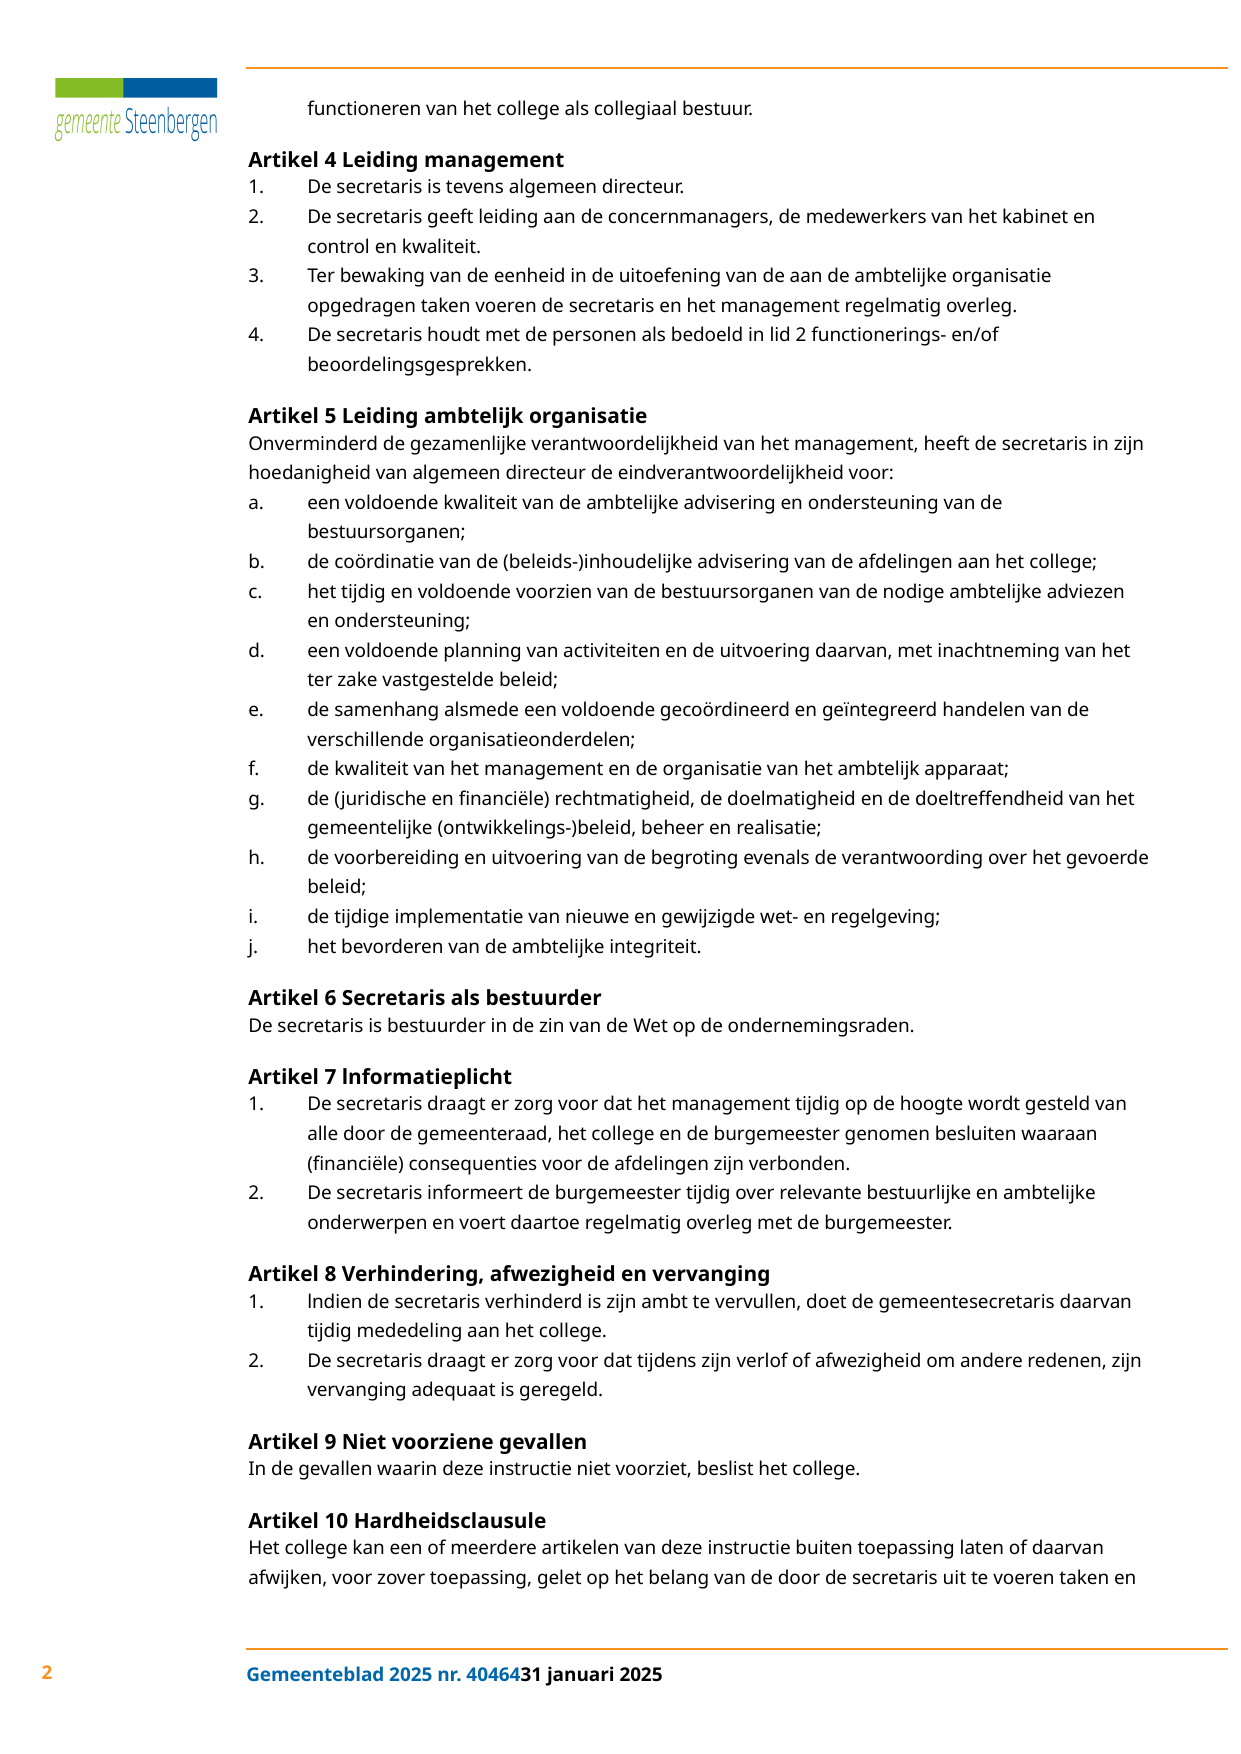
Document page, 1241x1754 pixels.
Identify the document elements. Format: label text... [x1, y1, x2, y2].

list de (juridische en financiële) rechtmatigheid, de doelmatigheid en de doeltreffendheid van het gemeentelijke (ontwikkelings-)beleid, beheer en realisatie; [248, 785, 1152, 840]
picture [41, 47, 231, 172]
text Artikel 10 Hardheidsclausule [248, 1506, 1152, 1534]
text De secretaris is bestuurder in de zin van de Wet op de ondernemingsraden. [248, 1012, 1152, 1037]
list het tijdig en voldoende voorzien van de bestuursorganen van de nodige ambtelijke adviezen en ondersteuning; [248, 578, 1152, 633]
list De secretaris draagt er zorg voor dat het management tijdig op de hoogte wordt gesteld van alle door de gemeenteraad, het college en de burgemeester genomen besluiten waaraan (financiële) consequenties voor de afdelingen zijn verbonden. [248, 1091, 1152, 1176]
list de coördinatie van de (beleids-)inhoudelijke advisering van de afdelingen aan het college; [248, 548, 1152, 574]
list De secretaris geeft leiding aan de concernmanagers, de medewerkers van het kabinet en control en kwaliteit. [248, 203, 1152, 258]
list de samenhang alsmede een voldoende gecoördineerd en geïntegreerd handelen van de verschillende organisatieonderdelen; [248, 696, 1152, 752]
list De secretaris draagt er zorg voor dat tijdens zijn verlof of afwezigheid om andere redenen, zijn vervanging adequaat is geregeld. [248, 1347, 1152, 1402]
text Artikel 4 Leiding management [248, 145, 1152, 174]
text Onverminderd de gezamenlijke verantwoordelijkheid van het management, heeft de secretaris in zijn hoedanigheid van algemeen directeur de eindverantwoordelijkheid voor: [248, 430, 1152, 485]
list De secretaris informeert de burgemeester tijdig over relevante bestuurlijke en ambtelijke onderwerpen en voert daartoe regelmatig overleg met de burgemeester. [248, 1179, 1152, 1235]
list de tijdige implementatie van nieuwe en gewijzigde wet- en regelgeving; [248, 903, 1152, 929]
text Artikel 5 Leiding ambtelijk organisatie [248, 402, 1152, 430]
list het bevorderen van de ambtelijke integriteit. [248, 933, 1152, 959]
list lndien de secretaris verhinderd is zijn ambt te vervullen, doet de gemeentesecretaris daarvan tijdig mededeling aan het college. [248, 1288, 1152, 1343]
list Ter bewaking van de eenheid in de uitoefening van de aan de ambtelijke organisatie opgedragen taken voeren de secretaris en het management regelmatig overleg. [248, 262, 1152, 318]
list De secretaris houdt met de personen als bedoeld in lid 2 functionerings- en/of beoordelingsgesprekken. [248, 322, 1152, 377]
list De secretaris is tevens algemeen directeur. [248, 174, 1152, 199]
list een voldoende kwaliteit van de ambtelijke advisering en ondersteuning van de bestuursorganen; [248, 489, 1152, 544]
list functioneren van het college als collegiaal bestuur. [248, 95, 1152, 121]
text Artikel 9 Niet voorziene gevallen [248, 1427, 1152, 1455]
list de kwaliteit van het management en de organisatie van het ambtelijk apparaat; [248, 755, 1152, 781]
list een voldoende planning van activiteiten en de uitvoering daarvan, met inachtneming van het ter zake vastgestelde beleid; [248, 637, 1152, 692]
text Artikel 6 Secretaris als bestuurder [248, 983, 1152, 1012]
text Artikel 8 Verhindering, afwezigheid en vervanging [248, 1259, 1152, 1288]
text In de gevallen waarin deze instructie niet voorziet, beslist het college. [248, 1455, 1152, 1481]
text Artikel 7 lnformatieplicht [248, 1062, 1152, 1091]
text Het college kan een of meerdere artikelen van deze instructie buiten toepassing laten of daarvan afwijken, voor zover toepassing, gelet op het belang van de door de secretaris uit te voeren taken en [248, 1534, 1152, 1589]
list de voorbereiding en uitvoering van de begroting evenals de verantwoording over het gevoerde beleid; [248, 844, 1152, 899]
